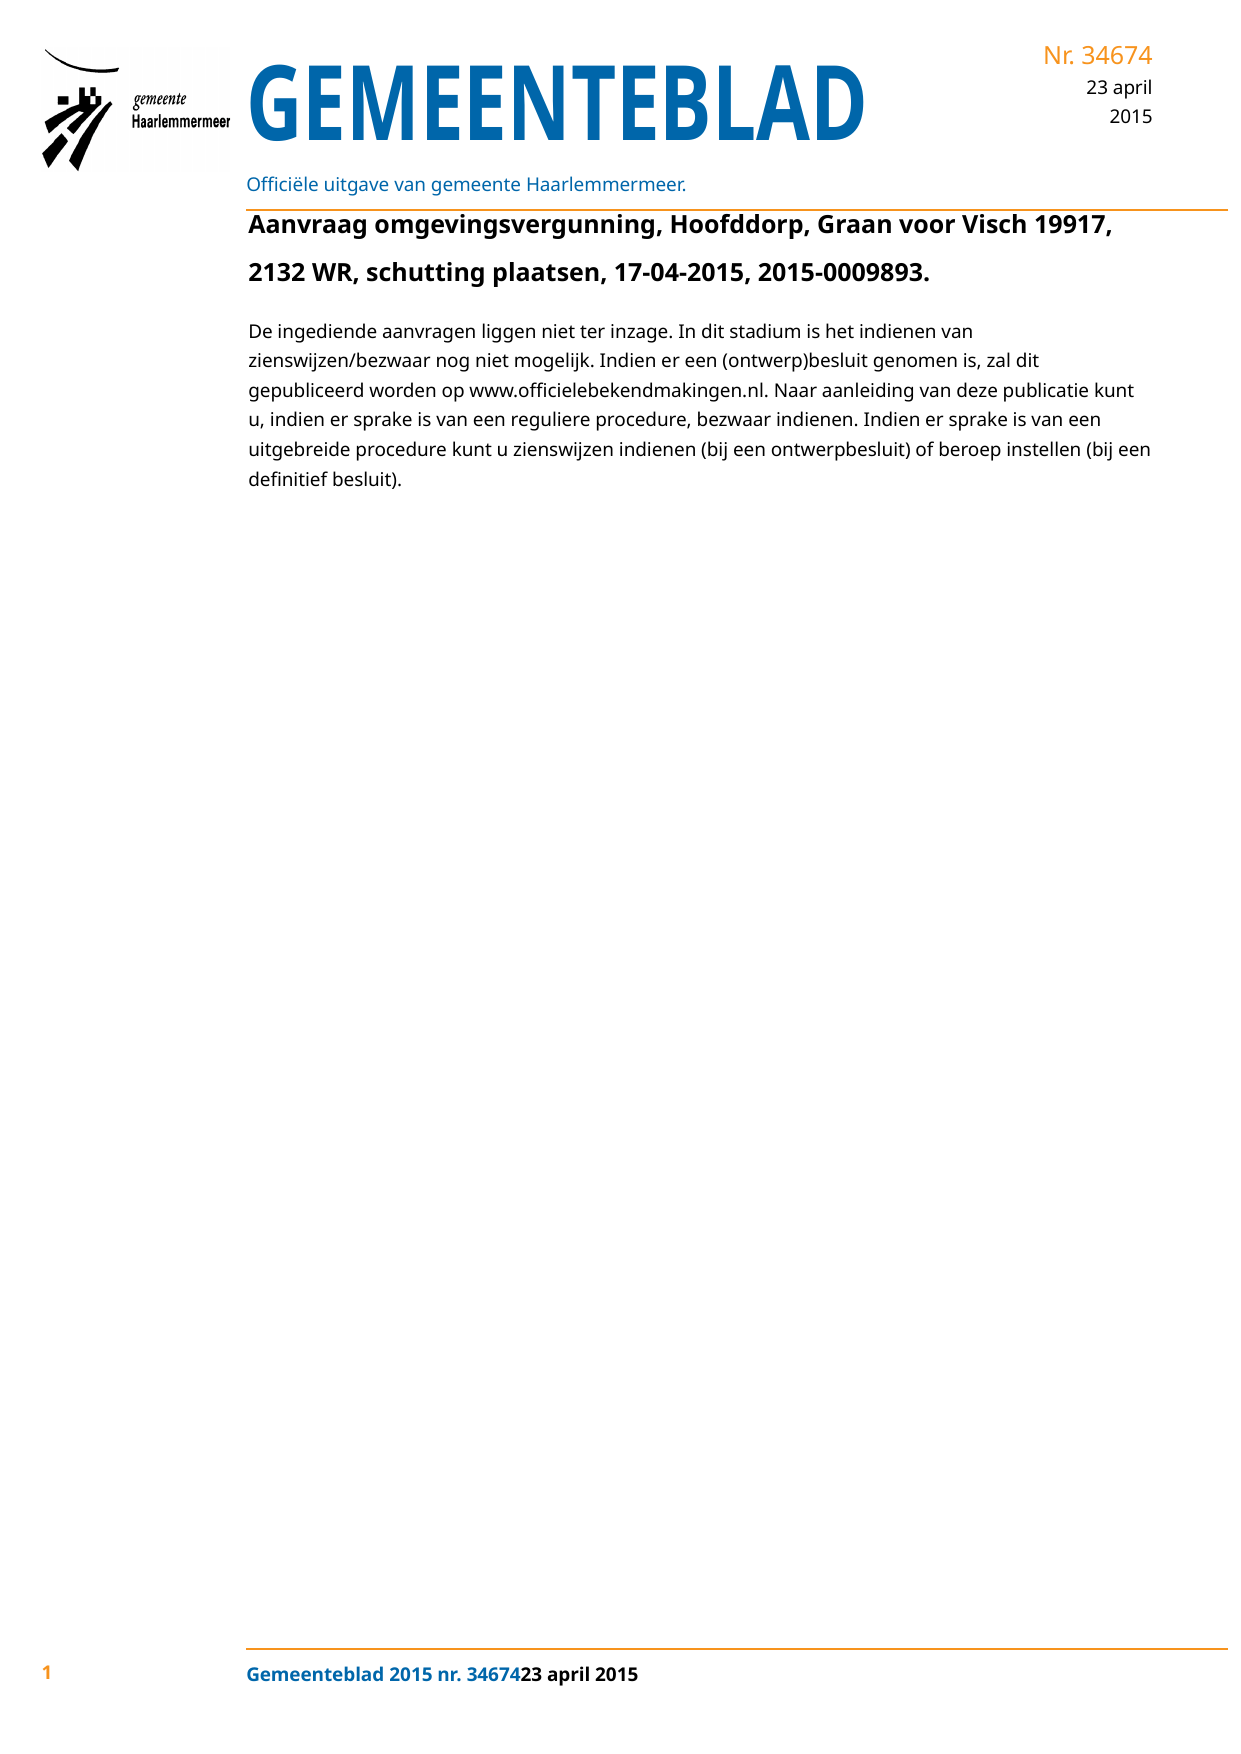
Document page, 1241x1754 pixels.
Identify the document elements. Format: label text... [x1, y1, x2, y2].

text Aanvraag omgevingsvergunning, Hoofddorp, Graan voor Visch 19917, 2132 WR, schutting plaatsen, 17-04-2015, 2015-0009893. [248, 211, 1152, 288]
text De ingediende aanvragen liggen niet ter inzage. In dit stadium is het indienen van zienswijzen/bezwaar nog niet mogelijk. Indien er een (ontwerp)besluit genomen is, zal dit gepubliceerd worden op www.officielebekendmakingen.nl. Naar aanleiding van deze publicatie kunt u, indien er sprake is van een reguliere procedure, bezwaar indienen. Indien er sprake is van een uitgebreide procedure kunt u zienswijzen indienen (bij een ontwerpbesluit) of beroep instellen (bij een definitief besluit). [248, 318, 1152, 492]
picture [41, 47, 231, 172]
